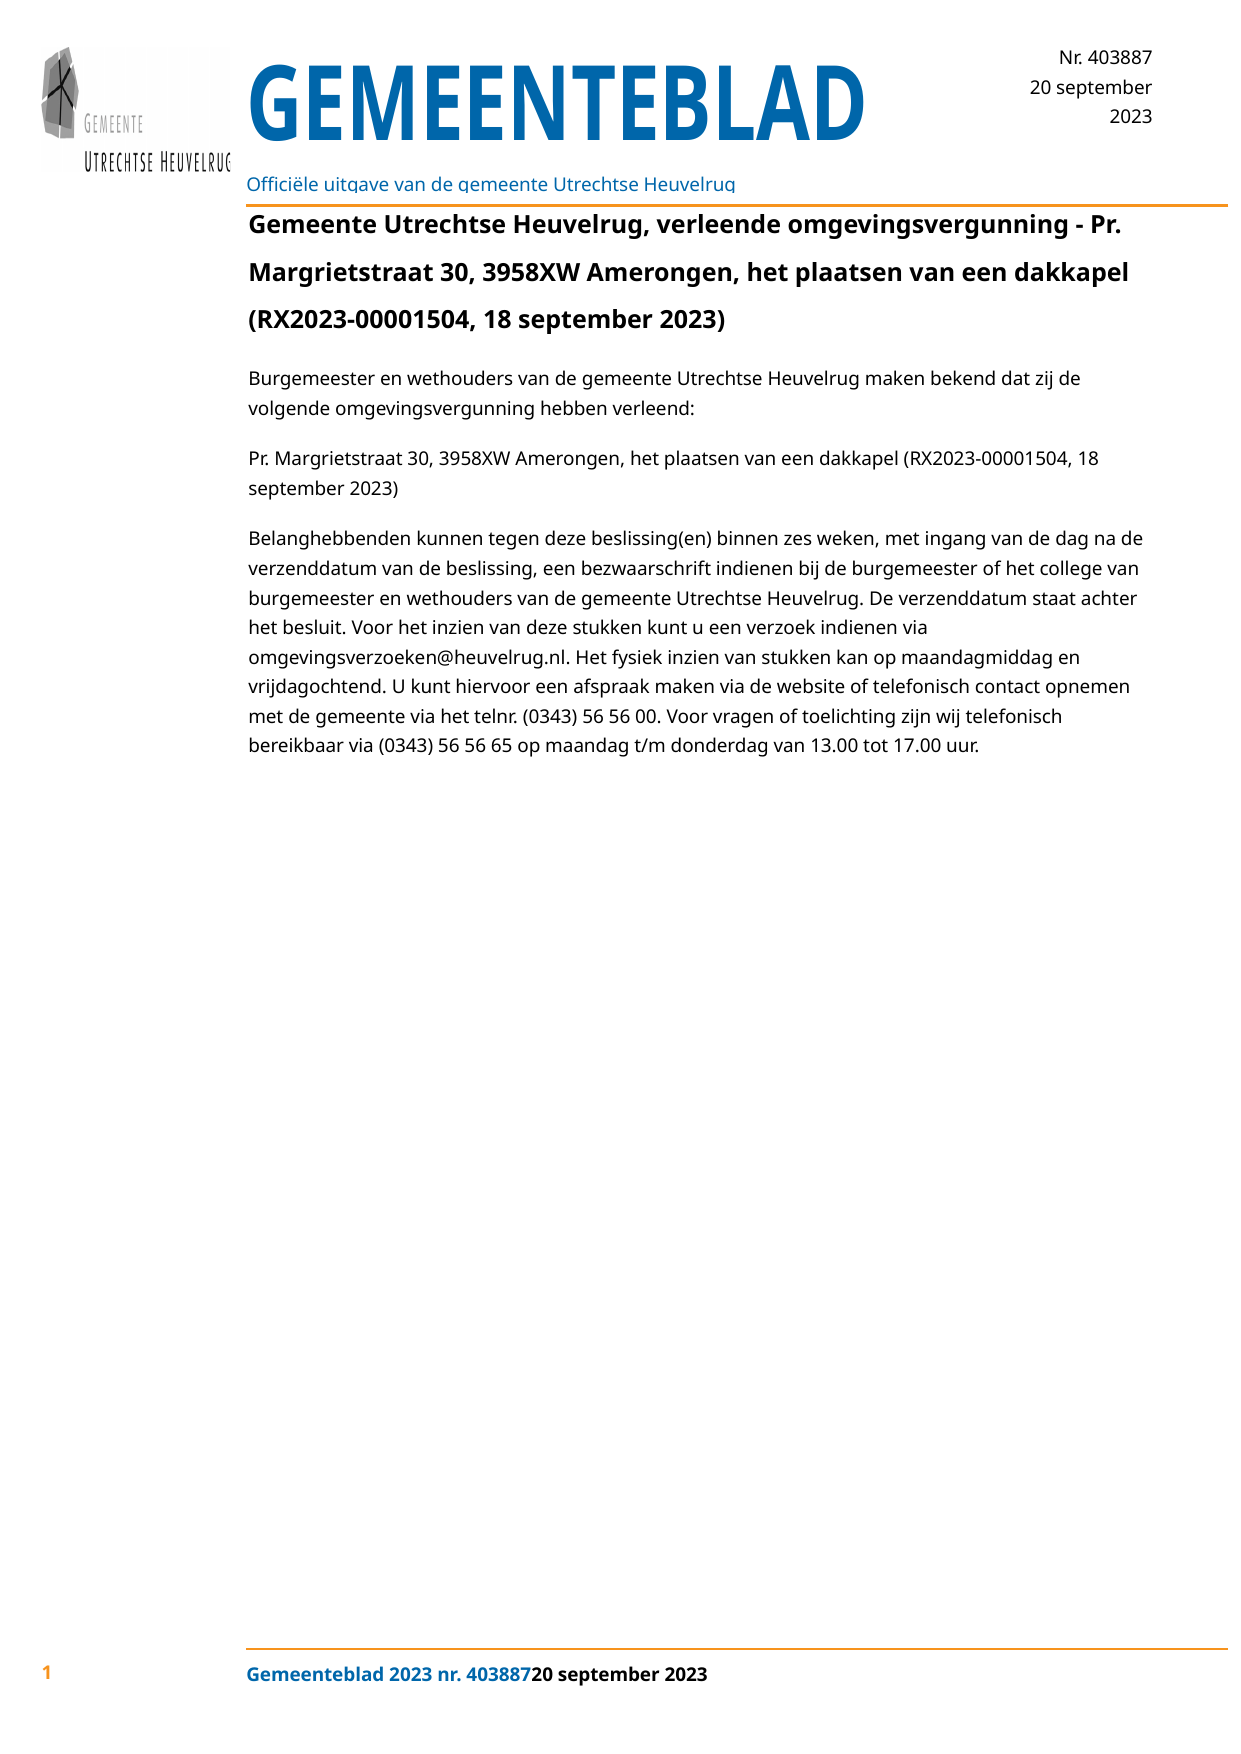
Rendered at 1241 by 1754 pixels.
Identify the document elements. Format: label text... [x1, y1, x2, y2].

text Pr. Margrietstraat 30, 3958XW Amerongen, het plaatsen van een dakkapel (RX2023-00001504, 18 september 2023) [248, 446, 1152, 501]
text Burgemeester en wethouders van de gemeente Utrechtse Heuvelrug maken bekend dat zij de volgende omgevingsvergunning hebben verleend: [248, 366, 1152, 421]
text Belanghebbenden kunnen tegen deze beslissing(en) binnen zes weken, met ingang van de dag na de verzenddatum van de beslissing, een bezwaarschrift indienen bij de burgemeester of het college van burgemeester en wethouders van de gemeente Utrechtse Heuvelrug. De verzenddatum staat achter het besluit. Voor het inzien van deze stukken kunt u een verzoek indienen via omgevingsverzoeken@heuvelrug.nl. Het fysiek inzien van stukken kan op maandagmiddag en vrijdagochtend. U kunt hiervoor een afspraak maken via de website of telefonisch contact opnemen met de gemeente via het telnr. (0343) 56 56 00. Voor vragen of toelichting zijn wij telefonisch bereikbaar via (0343) 56 56 65 op maandag t/m donderdag van 13.00 tot 17.00 uur. [248, 526, 1152, 758]
picture [41, 47, 231, 172]
text Gemeente Utrechtse Heuvelrug, verleende omgevingsvergunning - Pr. Margrietstraat 30, 3958XW Amerongen, het plaatsen van een dakkapel (RX2023-00001504, 18 september 2023) [248, 207, 1152, 336]
